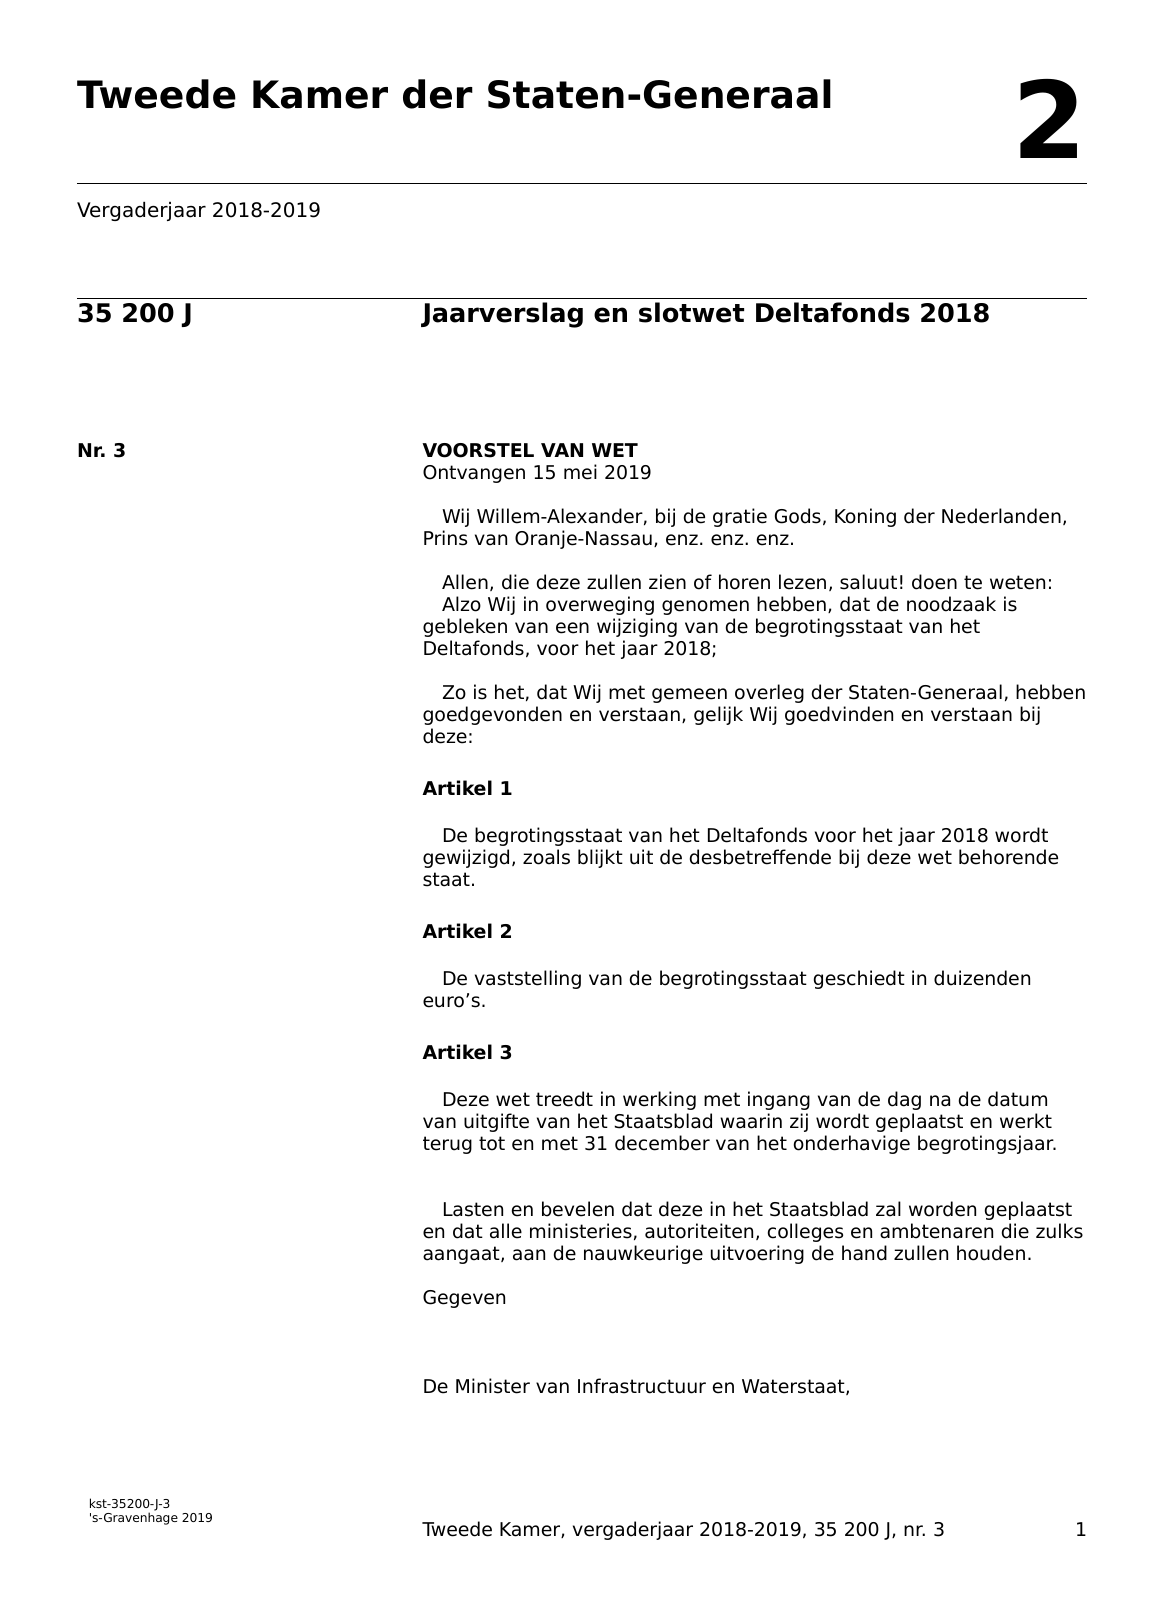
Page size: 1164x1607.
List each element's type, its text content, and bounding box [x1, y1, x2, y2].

table_header 2 [886, 59, 1087, 183]
text Allen, die deze zullen zien of horen lezen, saluut! doen te weten: [422, 572, 1087, 594]
text Deze wet treedt in werking met ingang van de dag na de datum van uitgifte van het Staatsblad waarin zij wordt geplaatst en werkt terug tot en met 31 december van het onderhavige begrotingsjaar. [422, 1089, 1087, 1155]
subtitle 35 200 J Jaarverslag en slotwet Deltafonds 2018 [77, 299, 1087, 329]
text Lasten en bevelen dat deze in het Staatsblad zal worden geplaatst en dat alle ministeries, autoriteiten, colleges en ambtenaren die zulks aangaat, aan de nauwkeurige uitvoering de hand zullen houden. [422, 1199, 1087, 1265]
text Ontvangen 15 mei 2019 [422, 462, 1087, 484]
subtitle Nr. 3 VOORSTEL VAN WET [77, 440, 1087, 462]
text kst-35200-J-3 [88, 1497, 323, 1511]
text De vaststelling van de begrotingsstaat geschiedt in duizenden euro’s. [422, 968, 1087, 1012]
text De begrotingsstaat van het Deltafonds voor het jaar 2018 wordt gewijzigd, zoals blijkt uit de desbetreffende bij deze wet behorende staat. [422, 825, 1087, 891]
text Gegeven [422, 1287, 1087, 1309]
text Zo is het, dat Wij met gemeen overleg der Staten-Generaal, hebben goedgevonden en verstaan, gelijk Wij goedvinden en verstaan bij deze: [422, 682, 1087, 748]
text Wij Willem-Alexander, bij de gratie Gods, Koning der Nederlanden, Prins van Oranje-Nassau, enz. enz. enz. [422, 506, 1087, 550]
text De Minister van Infrastructuur en Waterstaat, [422, 1376, 1087, 1398]
table_header Tweede Kamer der Staten-Generaal [77, 59, 886, 183]
text Alzo Wij in overweging genomen hebben, dat de noodzaak is gebleken van een wijziging van de begrotingsstaat van het Deltafonds, voor het jaar 2018; [422, 594, 1087, 660]
subtitle Artikel 1 [422, 778, 1087, 800]
table_cell Vergaderjaar 2018-2019 [77, 184, 1087, 298]
subtitle Artikel 3 [422, 1042, 1087, 1064]
text 's-Gravenhage 2019 [88, 1511, 323, 1525]
subtitle Artikel 2 [422, 921, 1087, 943]
